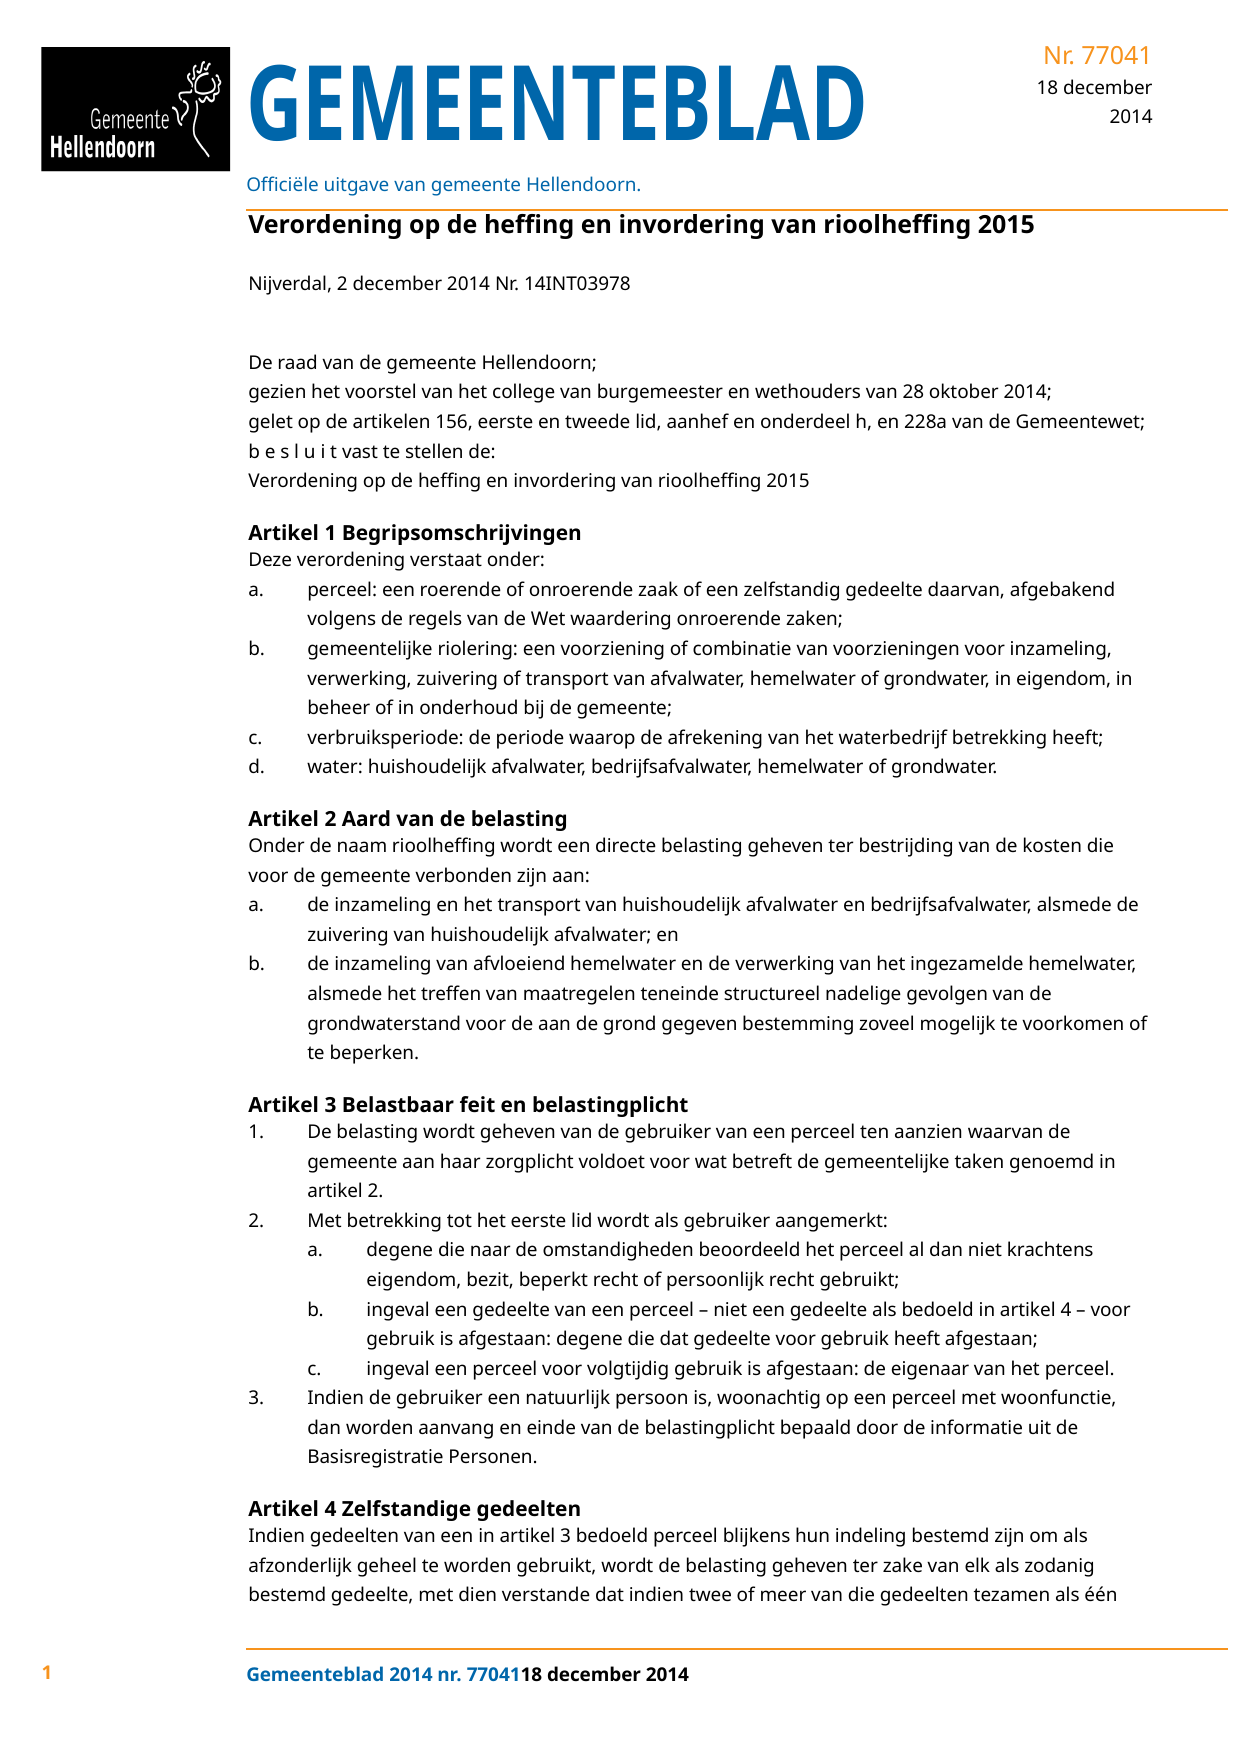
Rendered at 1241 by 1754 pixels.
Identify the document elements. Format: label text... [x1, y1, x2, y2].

list water: huishoudelijk afvalwater, bedrijfsafvalwater, hemelwater of grondwater. [248, 753, 1152, 779]
list gemeentelijke riolering: een voorziening of combinatie van voorzieningen voor inzameling, verwerking, zuivering of transport van afvalwater, hemelwater of grondwater, in eigendom, in beheer of in onderhoud bij de gemeente; [248, 635, 1152, 720]
text Artikel 4 Zelfstandige gedeelten [248, 1494, 1152, 1522]
text Artikel 2 Aard van de belasting [248, 804, 1152, 832]
text Artikel 1 Begripsomschrijvingen [248, 518, 1152, 546]
text Verordening op de heffing en invordering van rioolheffing 2015 [248, 211, 1152, 241]
text Verordening op de heffing en invordering van rioolheffing 2015 [248, 467, 1152, 493]
list Met betrekking tot het eerste lid wordt als gebruiker aangemerkt: [248, 1207, 1152, 1233]
list ingeval een perceel voor volgtijdig gebruik is afgestaan: de eigenaar van het perceel. [307, 1355, 1152, 1381]
text De raad van de gemeente Hellendoorn; [248, 349, 1152, 375]
picture [41, 47, 231, 172]
text Deze verordening verstaat onder: [248, 546, 1152, 572]
text Indien gedeelten van een in artikel 3 bedoeld perceel blijkens hun indeling bestemd zijn om als afzonderlijk geheel te worden gebruikt, wordt de belasting geheven ter zake van elk als zodanig bestemd gedeelte, met dien verstande dat indien twee of meer van die gedeelten tezamen als één [248, 1522, 1152, 1607]
text Artikel 3 Belastbaar feit en belastingplicht [248, 1090, 1152, 1118]
text gezien het voorstel van het college van burgemeester en wethouders van 28 oktober 2014; [248, 379, 1152, 404]
text b e s l u i t vast te stellen de: [248, 438, 1152, 464]
list perceel: een roerende of onroerende zaak of een zelfstandig gedeelte daarvan, afgebakend volgens de regels van de Wet waardering onroerende zaken; [248, 576, 1152, 631]
text gelet op de artikelen 156, eerste en tweede lid, aanhef en onderdeel h, en 228a van de Gemeentewet; [248, 408, 1152, 434]
list verbruiksperiode: de periode waarop de afrekening van het waterbedrijf betrekking heeft; [248, 724, 1152, 749]
list De belasting wordt geheven van de gebruiker van een perceel ten aanzien waarvan de gemeente aan haar zorgplicht voldoet voor wat betreft de gemeentelijke taken genoemd in artikel 2. [248, 1118, 1152, 1203]
list degene die naar de omstandigheden beoordeeld het perceel al dan niet krachtens eigendom, bezit, beperkt recht of persoonlijk recht gebruikt; [307, 1237, 1152, 1292]
list de inzameling van afvloeiend hemelwater en de verwerking van het ingezamelde hemelwater, alsmede het treffen van maatregelen teneinde structureel nadelige gevolgen van de grondwaterstand voor de aan de grond gegeven bestemming zoveel mogelijk te voorkomen of te beperken. [248, 951, 1152, 1065]
list Indien de gebruiker een natuurlijk persoon is, woonachtig op een perceel met woonfunctie, dan worden aanvang en einde van de belastingplicht bepaald door de informatie uit de Basisregistratie Personen. [248, 1384, 1152, 1469]
text Nijverdal, 2 december 2014 Nr. 14INT03978 [248, 270, 1152, 296]
text Onder de naam rioolheffing wordt een directe belasting geheven ter bestrijding van de kosten die voor de gemeente verbonden zijn aan: [248, 832, 1152, 888]
list de inzameling en het transport van huishoudelijk afvalwater en bedrijfsafvalwater, alsmede de zuivering van huishoudelijk afvalwater; en [248, 891, 1152, 947]
list ingeval een gedeelte van een perceel – niet een gedeelte als bedoeld in artikel 4 – voor gebruik is afgestaan: degene die dat gedeelte voor gebruik heeft afgestaan; [307, 1296, 1152, 1351]
